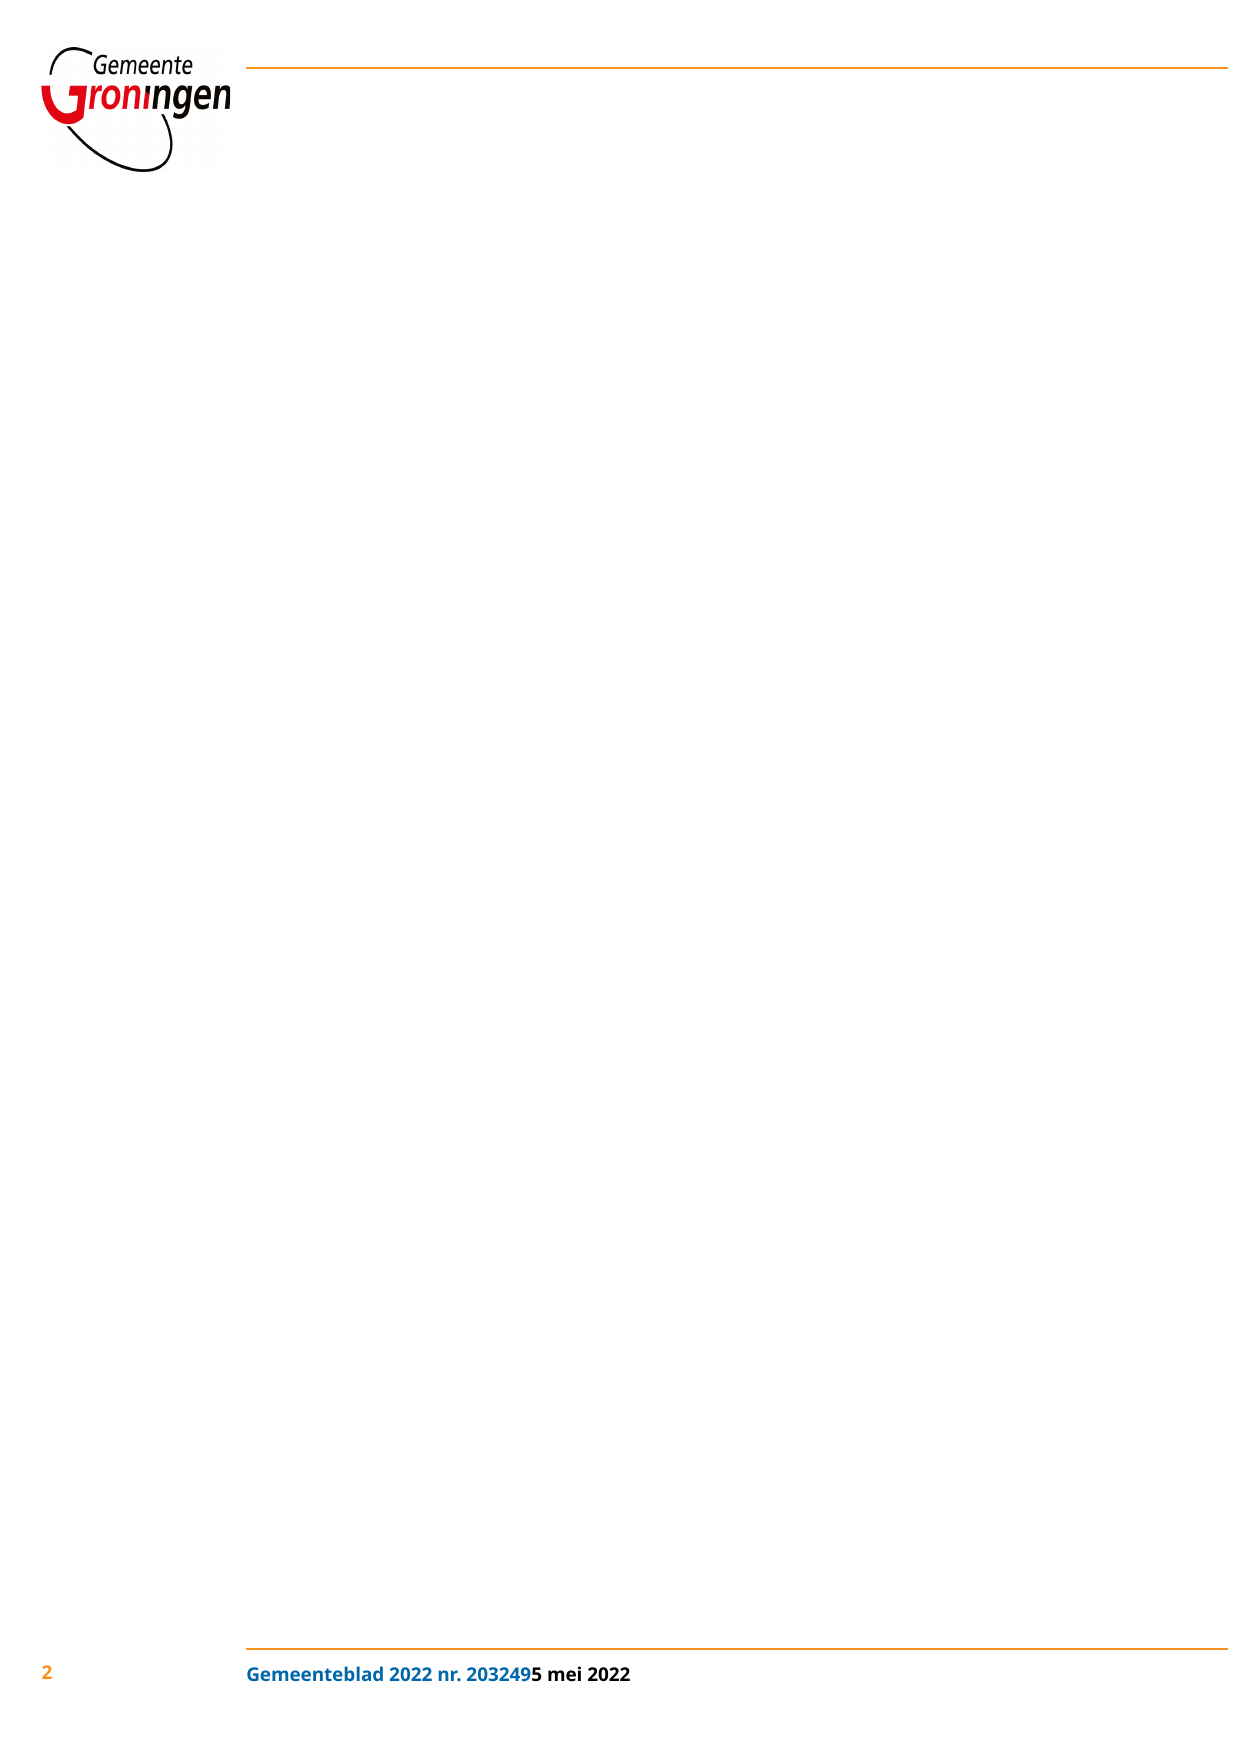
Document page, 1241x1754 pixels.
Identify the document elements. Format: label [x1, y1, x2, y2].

picture [41, 47, 231, 172]
